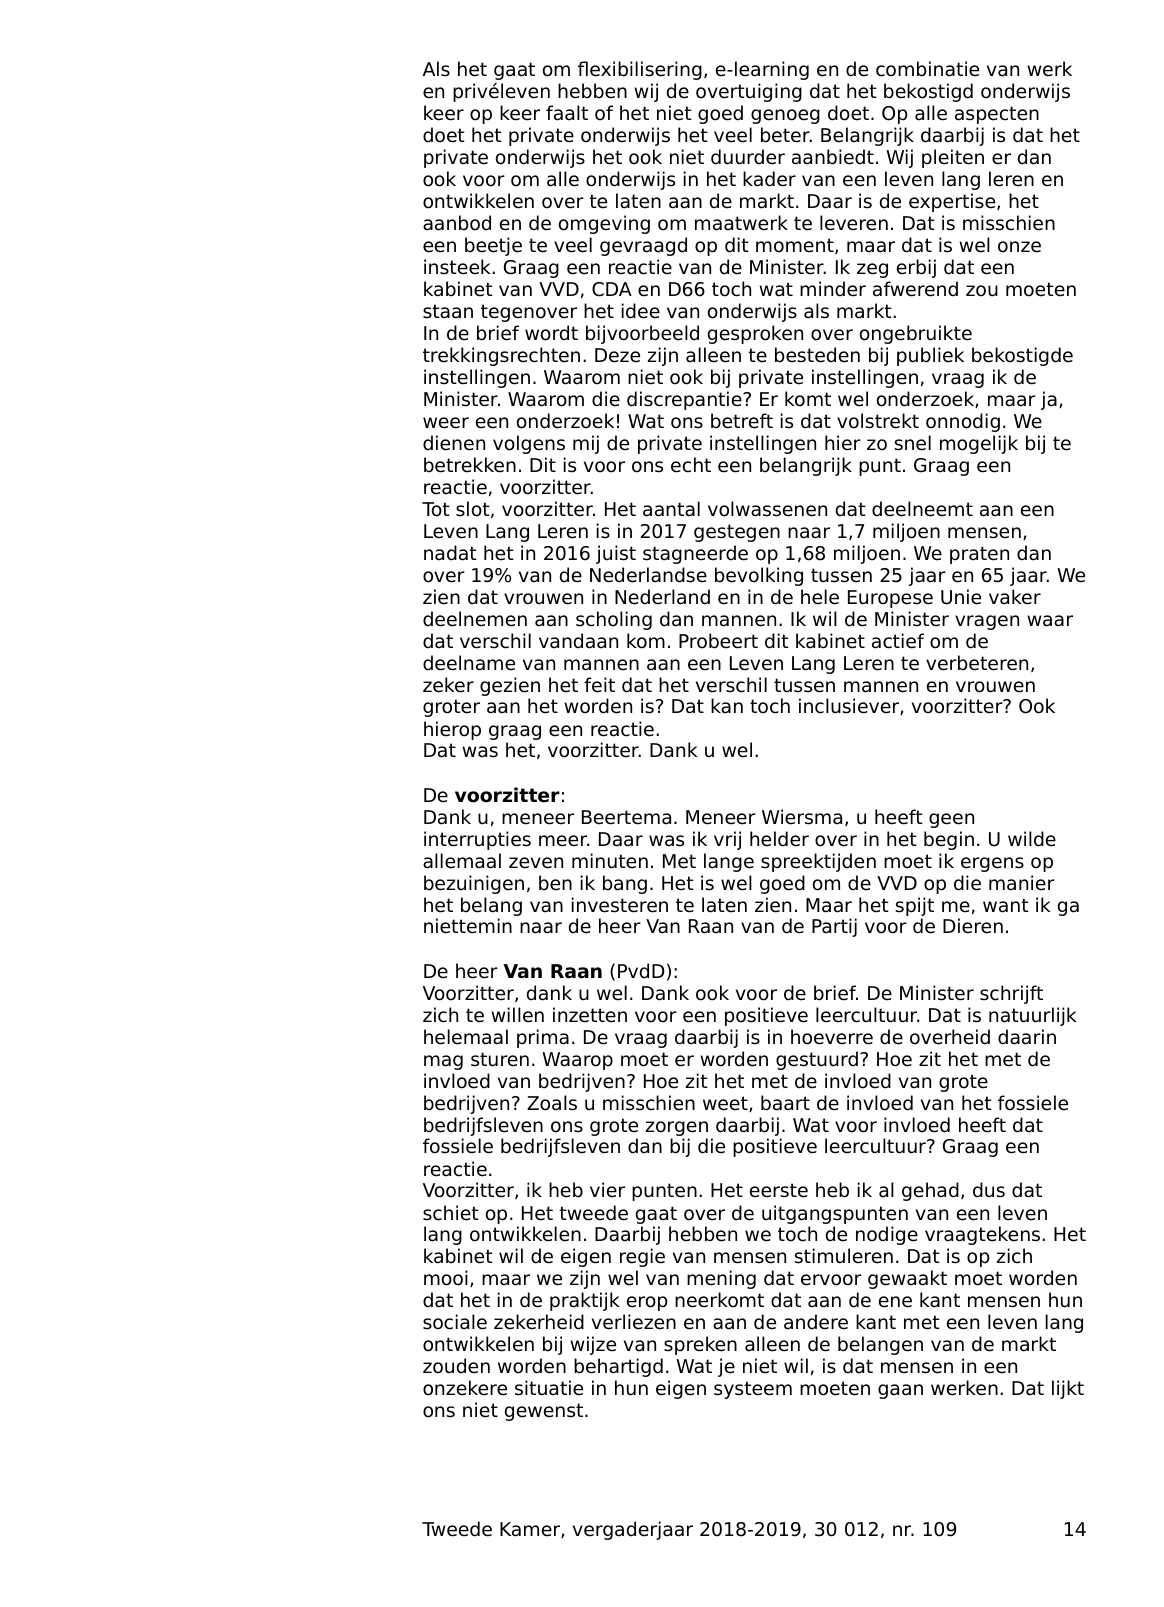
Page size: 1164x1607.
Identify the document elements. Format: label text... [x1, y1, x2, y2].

text Voorzitter, dank u wel. Dank ook voor de brief. De Minister schrijft zich te willen inzetten voor een positieve leercultuur. Dat is natuurlijk helemaal prima. De vraag daarbij is in hoeverre de overheid daarin mag sturen. Waarop moet er worden gestuurd? Hoe zit het met de invloed van bedrijven? Hoe zit het met de invloed van grote bedrijven? Zoals u misschien weet, baart de invloed van het fossiele bedrijfsleven ons grote zorgen daarbij. Wat voor invloed heeft dat fossiele bedrijfsleven dan bij die positieve leercultuur? Graag een reactie. [422, 983, 1087, 1180]
text Voorzitter, ik heb vier punten. Het eerste heb ik al gehad, dus dat schiet op. Het tweede gaat over de uitgangspunten van een leven lang ontwikkelen. Daarbij hebben we toch de nodige vraagtekens. Het kabinet wil de eigen regie van mensen stimuleren. Dat is op zich mooi, maar we zijn wel van mening dat ervoor gewaakt moet worden dat het in de praktijk erop neerkomt dat aan de ene kant mensen hun sociale zekerheid verliezen en aan de andere kant met een leven lang ontwikkelen bij wijze van spreken alleen de belangen van de markt zouden worden behartigd. Wat je niet wil, is dat mensen in een onzekere situatie in hun eigen systeem moeten gaan werken. Dat lijkt ons niet gewenst. [422, 1180, 1087, 1422]
text Tot slot, voorzitter. Het aantal volwassenen dat deelneemt aan een Leven Lang Leren is in 2017 gestegen naar 1,7 miljoen mensen, nadat het in 2016 juist stagneerde op 1,68 miljoen. We praten dan over 19% van de Nederlandse bevolking tussen 25 jaar en 65 jaar. We zien dat vrouwen in Nederland en in de hele Europese Unie vaker deelnemen aan scholing dan mannen. Ik wil de Minister vragen waar dat verschil vandaan kom. Probeert dit kabinet actief om de deelname van mannen aan een Leven Lang Leren te verbeteren, zeker gezien het feit dat het verschil tussen mannen en vrouwen groter aan het worden is? Dat kan toch inclusiever, voorzitter? Ook hierop graag een reactie. [422, 499, 1087, 740]
text Dat was het, voorzitter. Dank u wel. [422, 740, 1087, 762]
text Als het gaat om flexibilisering, e-learning en de combinatie van werk en privéleven hebben wij de overtuiging dat het bekostigd onderwijs keer op keer faalt of het niet goed genoeg doet. Op alle aspecten doet het private onderwijs het veel beter. Belangrijk daarbij is dat het private onderwijs het ook niet duurder aanbiedt. Wij pleiten er dan ook voor om alle onderwijs in het kader van een leven lang leren en ontwikkelen over te laten aan de markt. Daar is de expertise, het aanbod en de omgeving om maatwerk te leveren. Dat is misschien een beetje te veel gevraagd op dit moment, maar dat is wel onze insteek. Graag een reactie van de Minister. Ik zeg erbij dat een kabinet van VVD, CDA en D66 toch wat minder afwerend zou moeten staan tegenover het idee van onderwijs als markt. [422, 59, 1087, 323]
text Dank u, meneer Beertema. Meneer Wiersma, u heeft geen interrupties meer. Daar was ik vrij helder over in het begin. U wilde allemaal zeven minuten. Met lange spreektijden moet ik ergens op bezuinigen, ben ik bang. Het is wel goed om de VVD op die manier het belang van investeren te laten zien. Maar het spijt me, want ik ga niettemin naar de heer Van Raan van de Partij voor de Dieren. [422, 807, 1087, 938]
text De voorzitter: [422, 784, 1087, 807]
text In de brief wordt bijvoorbeeld gesproken over ongebruikte trekkingsrechten. Deze zijn alleen te besteden bij publiek bekostigde instellingen. Waarom niet ook bij private instellingen, vraag ik de Minister. Waarom die discrepantie? Er komt wel onderzoek, maar ja, weer een onderzoek! Wat ons betreft is dat volstrekt onnodig. We dienen volgens mij de private instellingen hier zo snel mogelijk bij te betrekken. Dit is voor ons echt een belangrijk punt. Graag een reactie, voorzitter. [422, 323, 1087, 499]
text De heer Van Raan (PvdD): [422, 961, 1087, 983]
